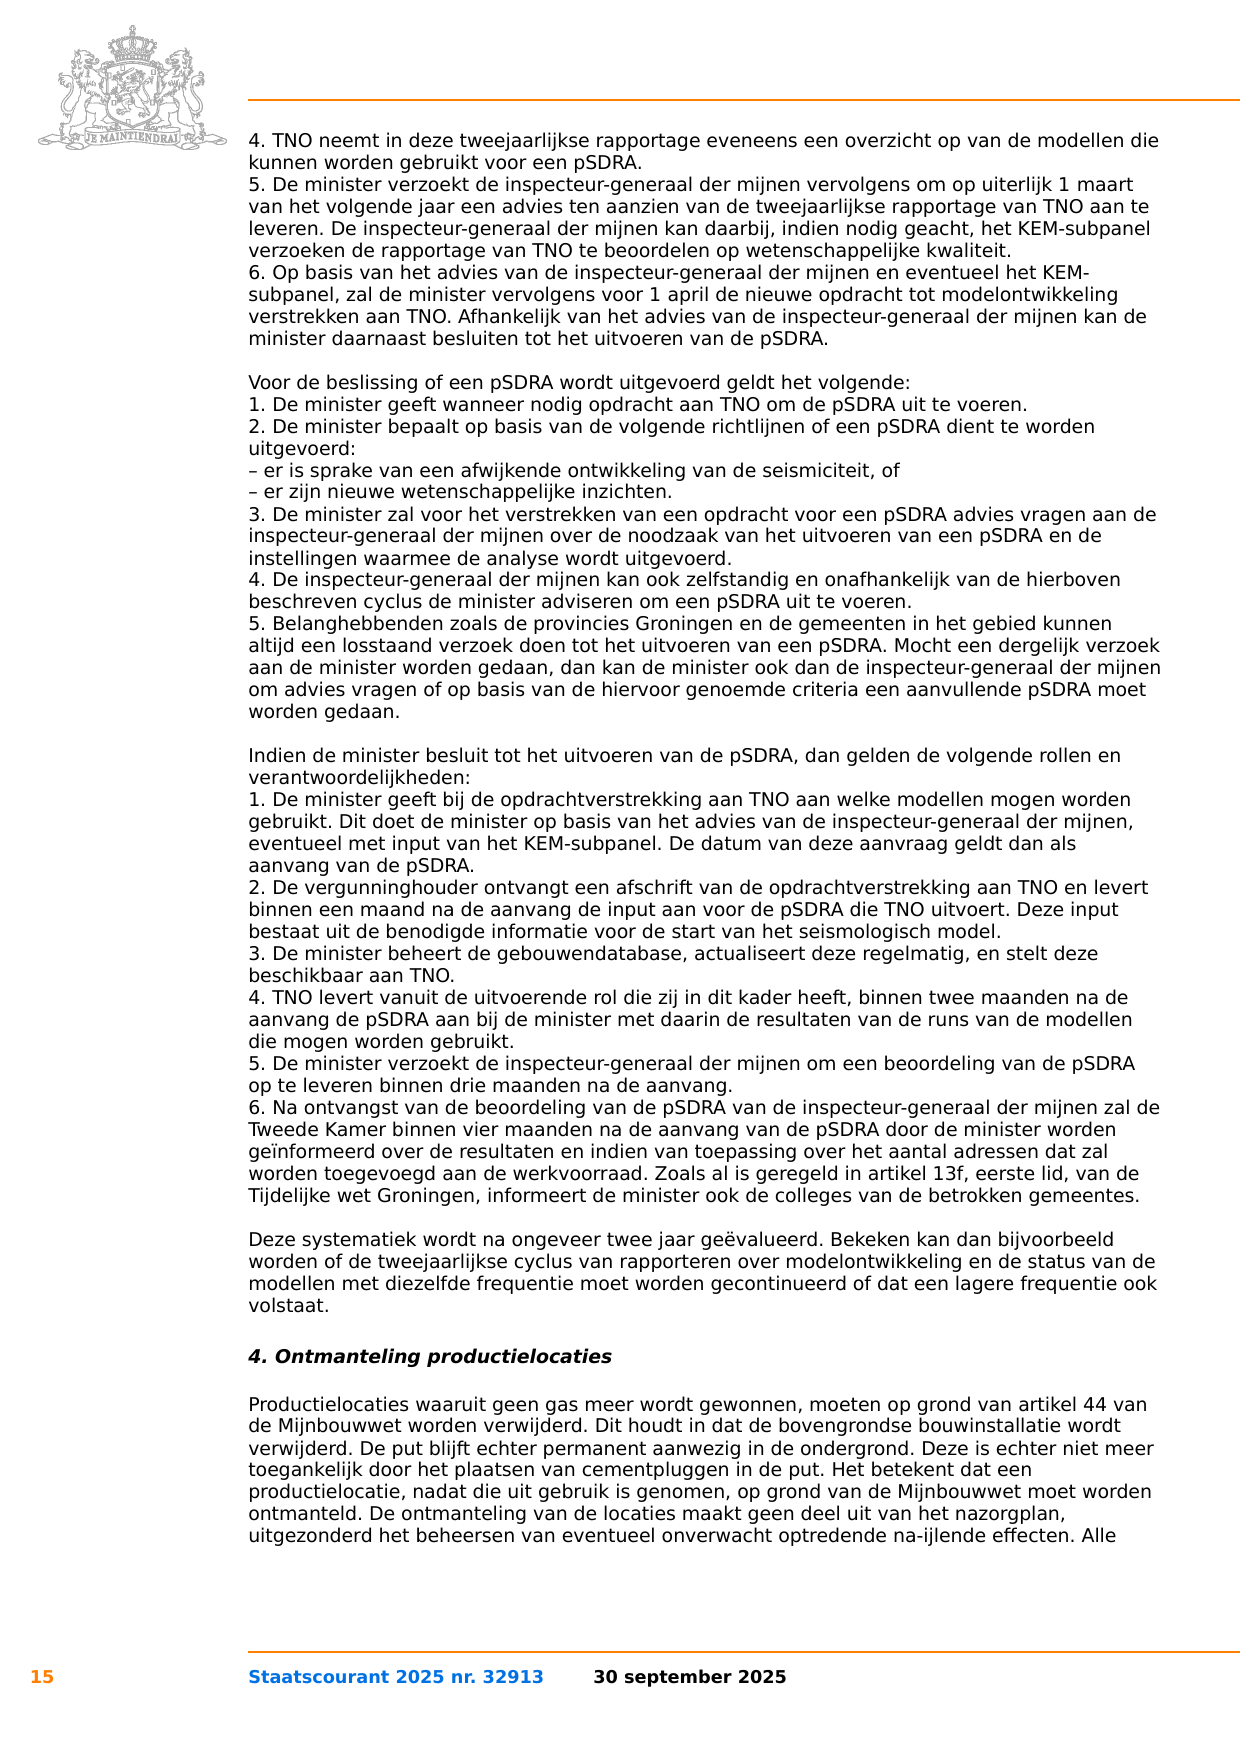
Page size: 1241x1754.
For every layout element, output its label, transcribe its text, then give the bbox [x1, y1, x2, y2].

text Indien de minister besluit tot het uitvoeren van de pSDRA, dan gelden de volgende rollen en verantwoordelijkheden: [248, 745, 1163, 789]
text – er is sprake van een afwijkende ontwikkeling van de seismiciteit, of [248, 459, 1163, 481]
text 3. De minister beheert de gebouwendatabase, actualiseert deze regelmatig, en stelt deze beschikbaar aan TNO. [248, 943, 1163, 987]
text 5. Belanghebbenden zoals de provincies Groningen en de gemeenten in het gebied kunnen altijd een losstaand verzoek doen tot het uitvoeren van een pSDRA. Mocht een dergelijk verzoek aan de minister worden gedaan, dan kan de minister ook dan de inspecteur-generaal der mijnen om advies vragen of op basis van de hiervoor genoemde criteria een aanvullende pSDRA moet worden gedaan. [248, 613, 1163, 723]
text 4. De inspecteur-generaal der mijnen kan ook zelfstandig en onafhankelijk van de hierboven beschreven cyclus de minister adviseren om een pSDRA uit te voeren. [248, 569, 1163, 613]
text 4. TNO neemt in deze tweejaarlijkse rapportage eveneens een overzicht op van de modellen die kunnen worden gebruikt voor een pSDRA. [248, 130, 1163, 174]
text 6. Na ontvangst van de beoordeling van de pSDRA van de inspecteur-generaal der mijnen zal de Tweede Kamer binnen vier maanden na de aanvang van de pSDRA door de minister worden geïnformeerd over de resultaten en indien van toepassing over het aantal adressen dat zal worden toegevoegd aan de werkvoorraad. Zoals al is geregeld in artikel 13f, eerste lid, van de Tijdelijke wet Groningen, informeert de minister ook de colleges van de betrokken gemeentes. [248, 1097, 1163, 1207]
text 2. De minister bepaalt op basis van de volgende richtlijnen of een pSDRA dient te worden uitgevoerd: [248, 416, 1163, 459]
text 3. De minister zal voor het verstrekken van een opdracht voor een pSDRA advies vragen aan de inspecteur-generaal der mijnen over de noodzaak van het uitvoeren van een pSDRA en de instellingen waarmee de analyse wordt uitgevoerd. [248, 503, 1163, 569]
text Productielocaties waaruit geen gas meer wordt gewonnen, moeten op grond van artikel 44 van de Mijnbouwwet worden verwijderd. Dit houdt in dat de bovengrondse bouwinstallatie wordt verwijderd. De put blijft echter permanent aanwezig in de ondergrond. Deze is echter niet meer toegankelijk door het plaatsen van cementpluggen in de put. Het betekent dat een productielocatie, nadat die uit gebruik is genomen, op grond van de Mijnbouwwet moet worden ontmanteld. De ontmanteling van de locaties maakt geen deel uit van het nazorgplan, uitgezonderd het beheersen van eventueel onverwacht optredende na-ijlende effecten. Alle [248, 1393, 1163, 1547]
text 5. De minister verzoekt de inspecteur-generaal der mijnen vervolgens om op uiterlijk 1 maart van het volgende jaar een advies ten aanzien van de tweejaarlijkse rapportage van TNO aan te leveren. De inspecteur-generaal der mijnen kan daarbij, indien nodig geacht, het KEM-subpanel verzoeken de rapportage van TNO te beoordelen op wetenschappelijke kwaliteit. [248, 174, 1163, 262]
text 1. De minister geeft wanneer nodig opdracht aan TNO om de pSDRA uit te voeren. [248, 393, 1163, 416]
text 1. De minister geeft bij de opdrachtverstrekking aan TNO aan welke modellen mogen worden gebruikt. Dit doet de minister op basis van het advies van de inspecteur-generaal der mijnen, eventueel met input van het KEM-subpanel. De datum van deze aanvraag geldt dan als aanvang van de pSDRA. [248, 789, 1163, 877]
text 6. Op basis van het advies van de inspecteur-generaal der mijnen en eventueel het KEM-subpanel, zal de minister vervolgens voor 1 april de nieuwe opdracht tot modelontwikkeling verstrekken aan TNO. Afhankelijk van het advies van de inspecteur-generaal der mijnen kan de minister daarnaast besluiten tot het uitvoeren van de pSDRA. [248, 262, 1163, 350]
picture [38, 25, 227, 150]
text 5. De minister verzoekt de inspecteur-generaal der mijnen om een beoordeling van de pSDRA op te leveren binnen drie maanden na de aanvang. [248, 1053, 1163, 1097]
text – er zijn nieuwe wetenschappelijke inzichten. [248, 481, 1163, 503]
text Deze systematiek wordt na ongeveer twee jaar geëvalueerd. Bekeken kan dan bijvoorbeeld worden of de tweejaarlijkse cyclus van rapporteren over modelontwikkeling en de status van de modellen met diezelfde frequentie moet worden gecontinueerd of dat een lagere frequentie ook volstaat. [248, 1228, 1163, 1316]
subtitle 4. Ontmanteling productielocaties [248, 1346, 1163, 1368]
text 4. TNO levert vanuit de uitvoerende rol die zij in dit kader heeft, binnen twee maanden na de aanvang de pSDRA aan bij de minister met daarin de resultaten van de runs van de modellen die mogen worden gebruikt. [248, 987, 1163, 1053]
text Voor de beslissing of een pSDRA wordt uitgevoerd geldt het volgende: [248, 372, 1163, 393]
text 2. De vergunninghouder ontvangt een afschrift van de opdrachtverstrekking aan TNO en levert binnen een maand na de aanvang de input aan voor de pSDRA die TNO uitvoert. Deze input bestaat uit de benodigde informatie voor de start van het seismologisch model. [248, 877, 1163, 943]
